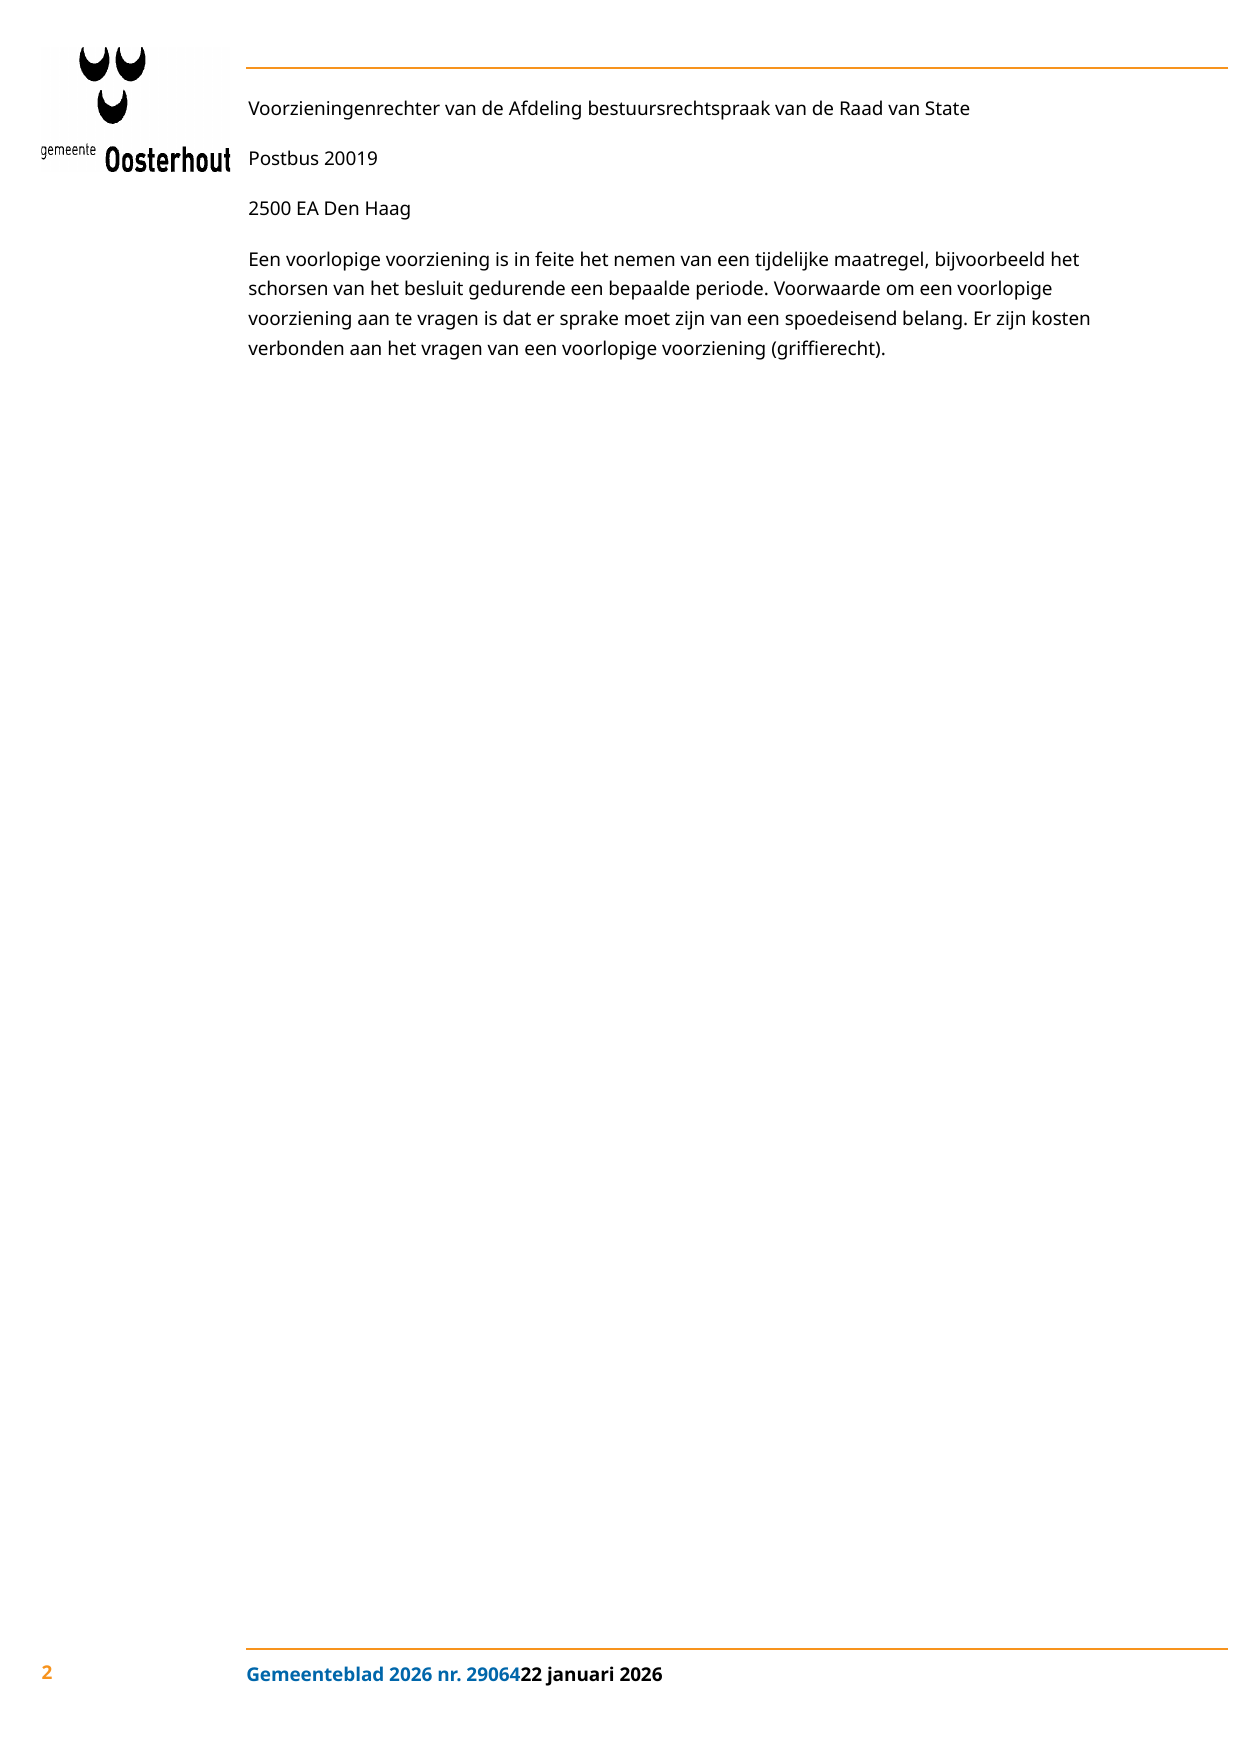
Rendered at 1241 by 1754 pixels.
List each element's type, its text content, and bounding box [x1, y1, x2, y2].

text 2500 EA Den Haag [248, 196, 1152, 221]
text Een voorlopige voorziening is in feite het nemen van een tijdelijke maatregel, bijvoorbeeld het schorsen van het besluit gedurende een bepaalde periode. Voorwaarde om een voorlopige voorziening aan te vragen is dat er sprake moet zijn van een spoedeisend belang. Er zijn kosten verbonden aan het vragen van een voorlopige voorziening (griffierecht). [248, 246, 1152, 361]
picture [41, 47, 231, 172]
text Voorzieningenrechter van de Afdeling bestuursrechtspraak van de Raad van State [248, 95, 1152, 121]
text Postbus 20019 [248, 145, 1152, 171]
